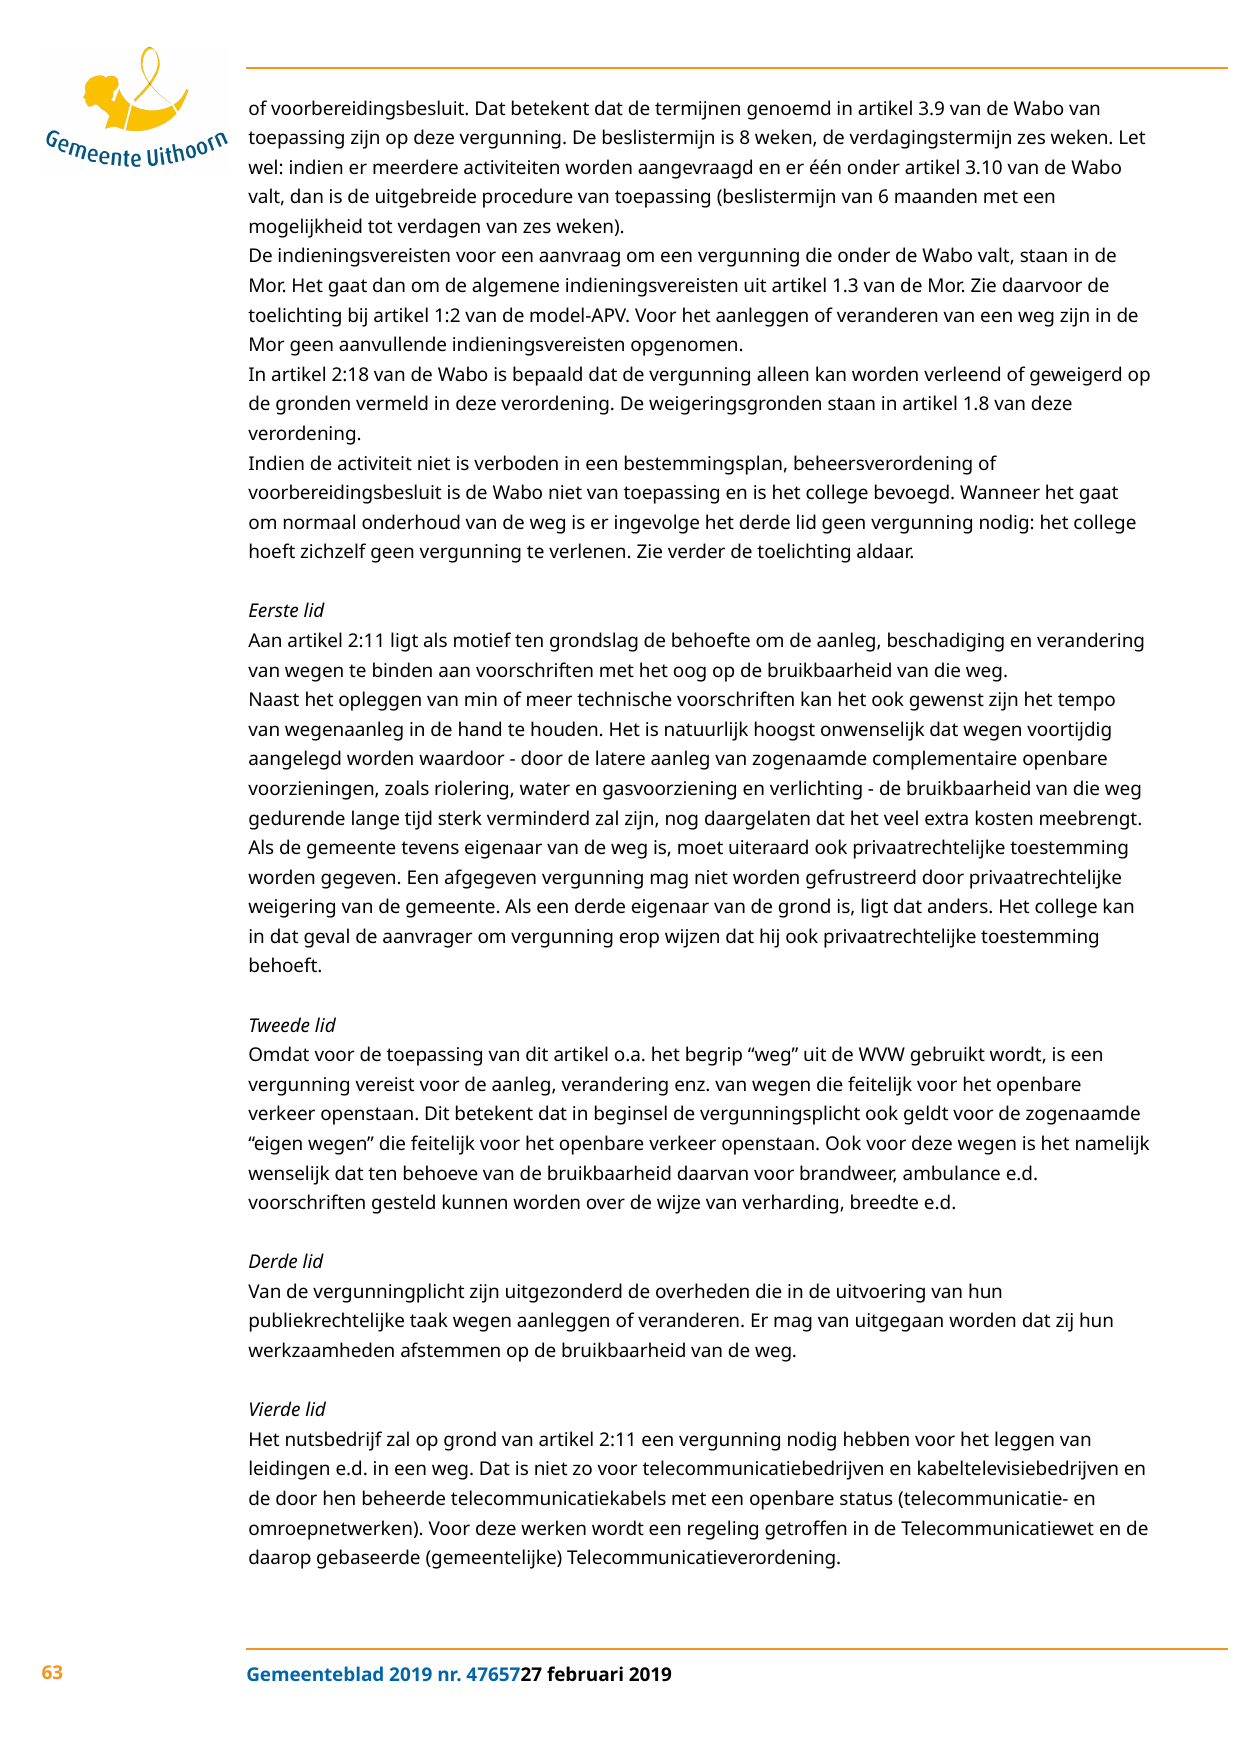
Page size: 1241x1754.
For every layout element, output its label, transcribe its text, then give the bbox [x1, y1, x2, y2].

text Aan artikel 2:11 ligt als motief ten grondslag de behoefte om de aanleg, beschadiging en verandering van wegen te binden aan voorschriften met het oog op de bruikbaarheid van die weg. [248, 627, 1152, 683]
text Omdat voor de toepassing van dit artikel o.a. het begrip “weg” uit de WVW gebruikt wordt, is een vergunning vereist voor de aanleg, verandering enz. van wegen die feitelijk voor het openbare verkeer openstaan. Dit betekent dat in beginsel de vergunningsplicht ook geldt voor de zogenaamde “eigen wegen” die feitelijk voor het openbare verkeer openstaan. Ook voor deze wegen is het namelijk wenselijk dat ten behoeve van de bruikbaarheid daarvan voor brandweer, ambulance e.d. voorschriften gesteld kunnen worden over de wijze van verharding, breedte e.d. [248, 1041, 1152, 1215]
text Van de vergunningplicht zijn uitgezonderd de overheden die in de uitvoering van hun publiekrechtelijke taak wegen aanleggen of veranderen. Er mag van uitgegaan worden dat zij hun werkzaamheden afstemmen op de bruikbaarheid van de weg. [248, 1278, 1152, 1363]
text Vierde lid [248, 1396, 1152, 1422]
text Het nutsbedrijf zal op grond van artikel 2:11 een vergunning nodig hebben voor het leggen van leidingen e.d. in een weg. Dat is niet zo voor telecommunicatiebedrijven en kabeltelevisiebedrijven en de door hen beheerde telecommunicatiekabels met een openbare status (telecommunicatie- en omroepnetwerken). Voor deze werken wordt een regeling getroffen in de Telecommunicatiewet en de daarop gebaseerde (gemeentelijke) Telecommunicatieverordening. [248, 1426, 1152, 1570]
text Als de gemeente tevens eigenaar van de weg is, moet uiteraard ook privaatrechtelijke toestemming worden gegeven. Een afgegeven vergunning mag niet worden gefrustreerd door privaatrechtelijke weigering van de gemeente. Als een derde eigenaar van de grond is, ligt dat anders. Het college kan in dat geval de aanvrager om vergunning erop wijzen dat hij ook privaatrechtelijke toestemming behoeft. [248, 834, 1152, 978]
picture [41, 47, 231, 172]
text Tweede lid [248, 1012, 1152, 1038]
text In artikel 2:18 van de Wabo is bepaald dat de vergunning alleen kan worden verleend of geweigerd op de gronden vermeld in deze verordening. De weigeringsgronden staan in artikel 1.8 van deze verordening. [248, 361, 1152, 446]
text Naast het opleggen van min of meer technische voorschriften kan het ook gewenst zijn het tempo van wegenaanleg in de hand te houden. Het is natuurlijk hoogst onwenselijk dat wegen voortijdig aangelegd worden waardoor - door de latere aanleg van zogenaamde complementaire openbare voorzieningen, zoals riolering, water en gasvoorziening en verlichting - de bruikbaarheid van die weg gedurende lange tijd sterk verminderd zal zijn, nog daargelaten dat het veel extra kosten meebrengt. [248, 686, 1152, 831]
text De indieningsvereisten voor een aanvraag om een vergunning die onder de Wabo valt, staan in de Mor. Het gaat dan om de algemene indieningsvereisten uit artikel 1.3 van de Mor. Zie daarvoor de toelichting bij artikel 1:2 van de model-APV. Voor het aanleggen of veranderen van een weg zijn in de Mor geen aanvullende indieningsvereisten opgenomen. [248, 243, 1152, 357]
text Derde lid [248, 1248, 1152, 1274]
text Indien de activiteit niet is verboden in een bestemmingsplan, beheersverordening of voorbereidingsbesluit is de Wabo niet van toepassing en is het college bevoegd. Wanneer het gaat om normaal onderhoud van de weg is er ingevolge het derde lid geen vergunning nodig: het college hoeft zichzelf geen vergunning te verlenen. Zie verder de toelichting aldaar. [248, 450, 1152, 564]
text of voorbereidingsbesluit. Dat betekent dat de termijnen genoemd in artikel 3.9 van de Wabo van toepassing zijn op deze vergunning. De beslistermijn is 8 weken, de verdagingstermijn zes weken. Let wel: indien er meerdere activiteiten worden aangevraagd en er één onder artikel 3.10 van de Wabo valt, dan is de uitgebreide procedure van toepassing (beslistermijn van 6 maanden met een mogelijkheid tot verdagen van zes weken). [248, 95, 1152, 239]
text Eerste lid [248, 598, 1152, 623]
